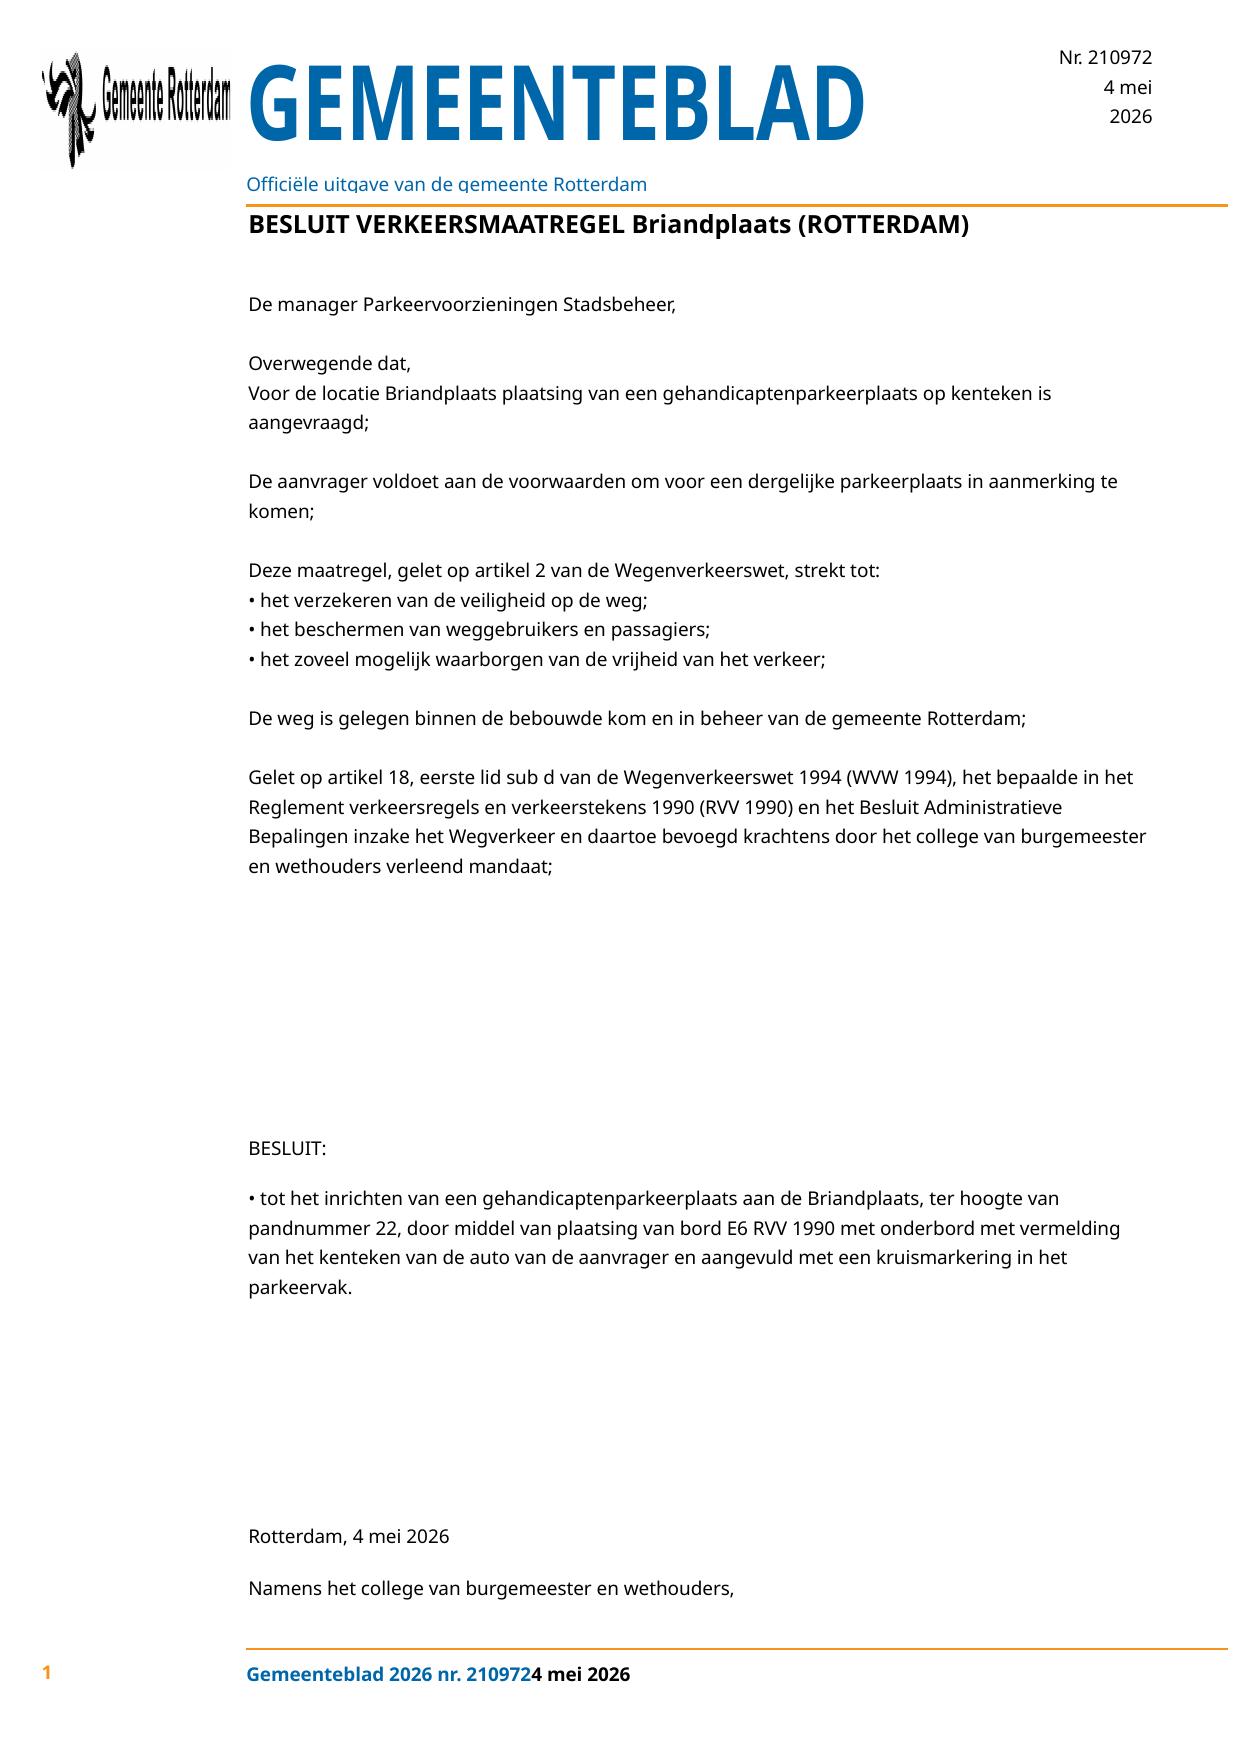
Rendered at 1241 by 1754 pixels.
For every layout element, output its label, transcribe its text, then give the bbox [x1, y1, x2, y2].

text • het beschermen van weggebruikers en passagiers; [248, 616, 1152, 642]
text Voor de locatie Briandplaats plaatsing van een gehandicaptenparkeerplaats op kenteken is aangevraagd; [248, 380, 1152, 435]
text Rotterdam, 4 mei 2026 [248, 1523, 1152, 1549]
text Namens het college van burgemeester en wethouders, [248, 1575, 1152, 1601]
text Gelet op artikel 18, eerste lid sub d van de Wegenverkeerswet 1994 (WVW 1994), het bepaalde in het Reglement verkeersregels en verkeerstekens 1990 (RVV 1990) en het Besluit Administratieve Bepalingen inzake het Wegverkeer en daartoe bevoegd krachtens door het college van burgemeester en wethouders verleend mandaat; [248, 764, 1152, 879]
text • het zoveel mogelijk waarborgen van de vrijheid van het verkeer; [248, 646, 1152, 672]
text Overwegende dat, [248, 350, 1152, 376]
text Deze maatregel, gelet op artikel 2 van de Wegenverkeerswet, strekt tot: [248, 557, 1152, 583]
text De weg is gelegen binnen de bebouwde kom en in beheer van de gemeente Rotterdam; [248, 705, 1152, 731]
text De manager Parkeervoorzieningen Stadsbeheer, [248, 291, 1152, 317]
text • het verzekeren van de veiligheid op de weg; [248, 587, 1152, 613]
picture [41, 47, 231, 172]
text • tot het inrichten van een gehandicaptenparkeerplaats aan de Briandplaats, ter hoogte van pandnummer 22, door middel van plaatsing van bord E6 RVV 1990 met onderbord met vermelding van het kenteken van de auto van de aanvrager en aangevuld met een kruismarkering in het parkeervak. [248, 1185, 1152, 1300]
text BESLUIT: [248, 1135, 1152, 1161]
text BESLUIT VERKEERSMAATREGEL Briandplaats (ROTTERDAM) [248, 207, 1152, 241]
text De aanvrager voldoet aan de voorwaarden om voor een dergelijke parkeerplaats in aanmerking te komen; [248, 468, 1152, 524]
